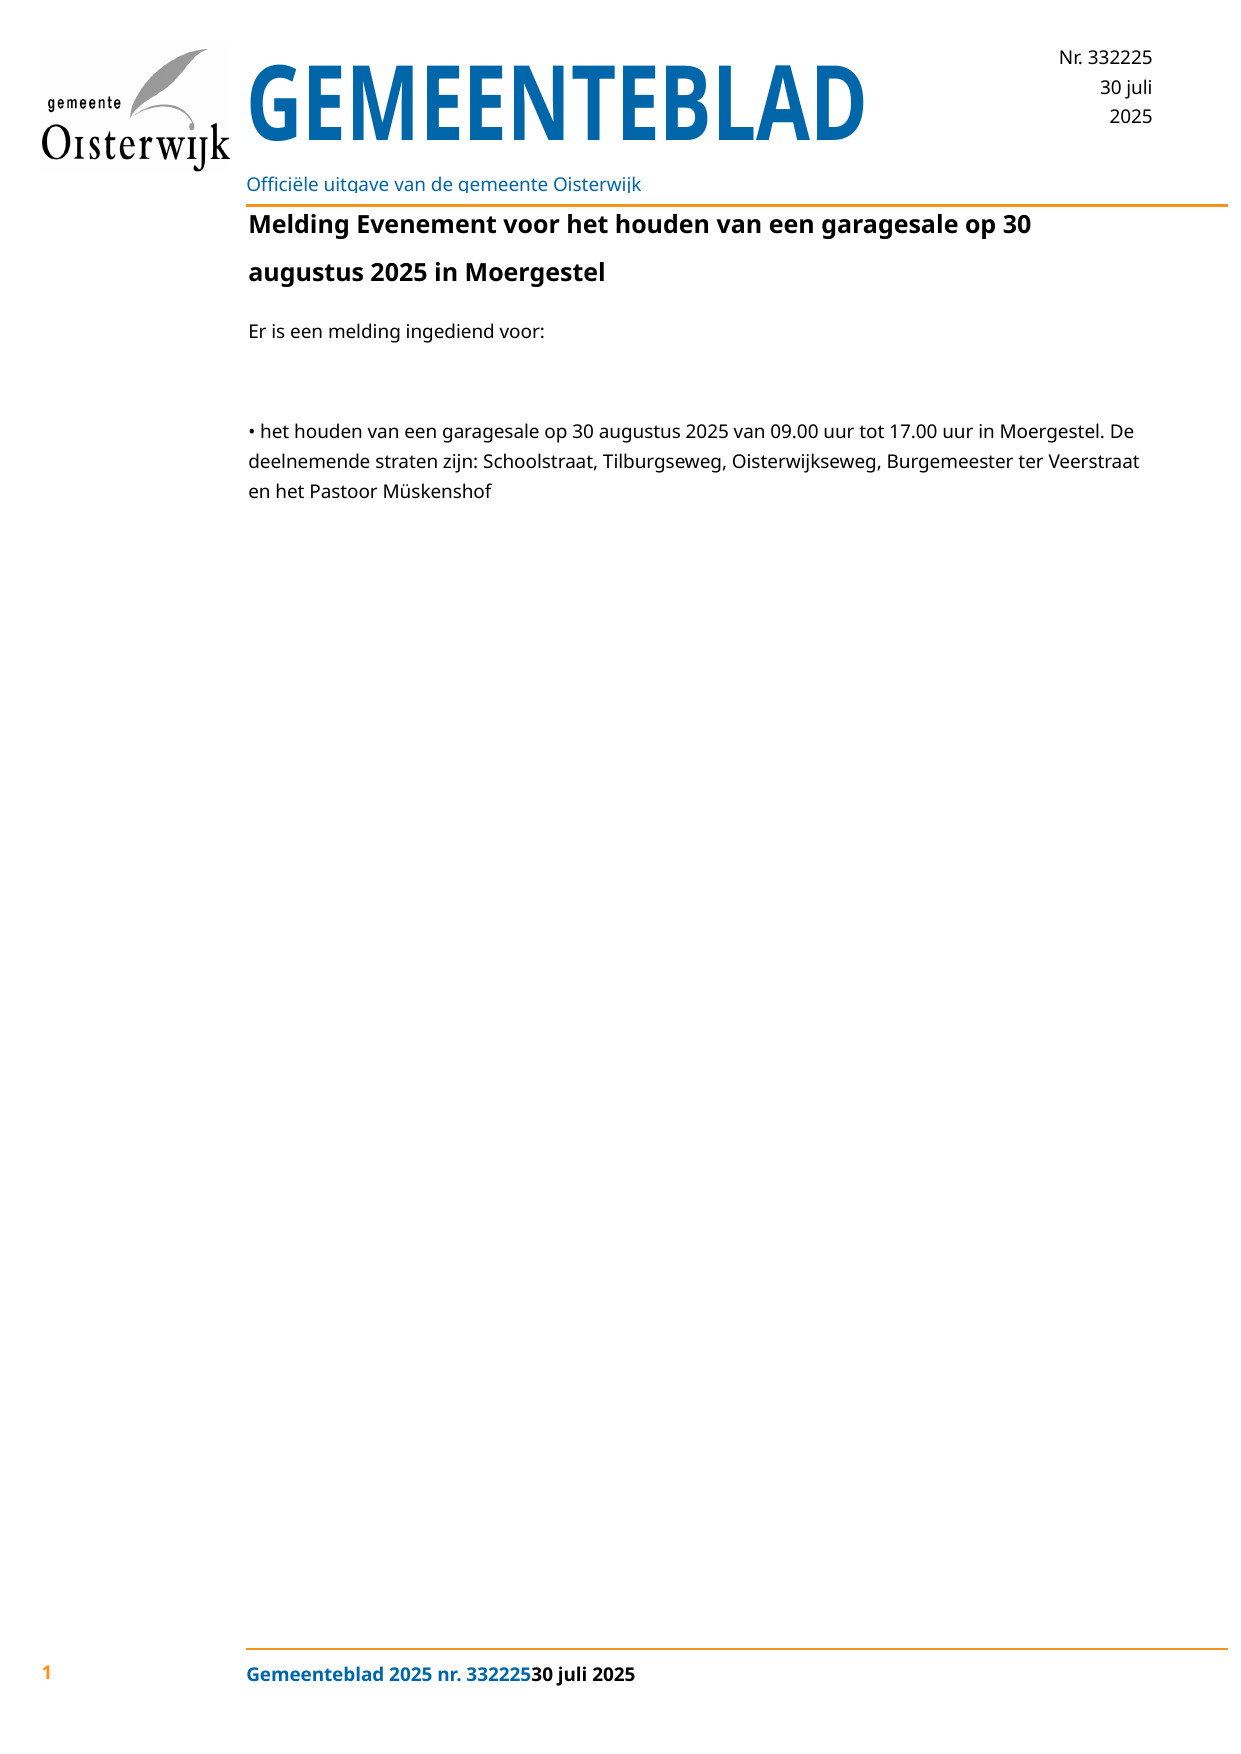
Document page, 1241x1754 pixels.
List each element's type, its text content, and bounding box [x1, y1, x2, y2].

text Melding Evenement voor het houden van een garagesale op 30 augustus 2025 in Moergestel [248, 207, 1152, 288]
picture [41, 47, 231, 172]
text Er is een melding ingediend voor: [248, 318, 1152, 344]
text • het houden van een garagesale op 30 augustus 2025 van 09.00 uur tot 17.00 uur in Moergestel. De deelnemende straten zijn: Schoolstraat, Tilburgseweg, Oisterwijkseweg, Burgemeester ter Veerstraat en het Pastoor Müskenshof [248, 419, 1152, 504]
